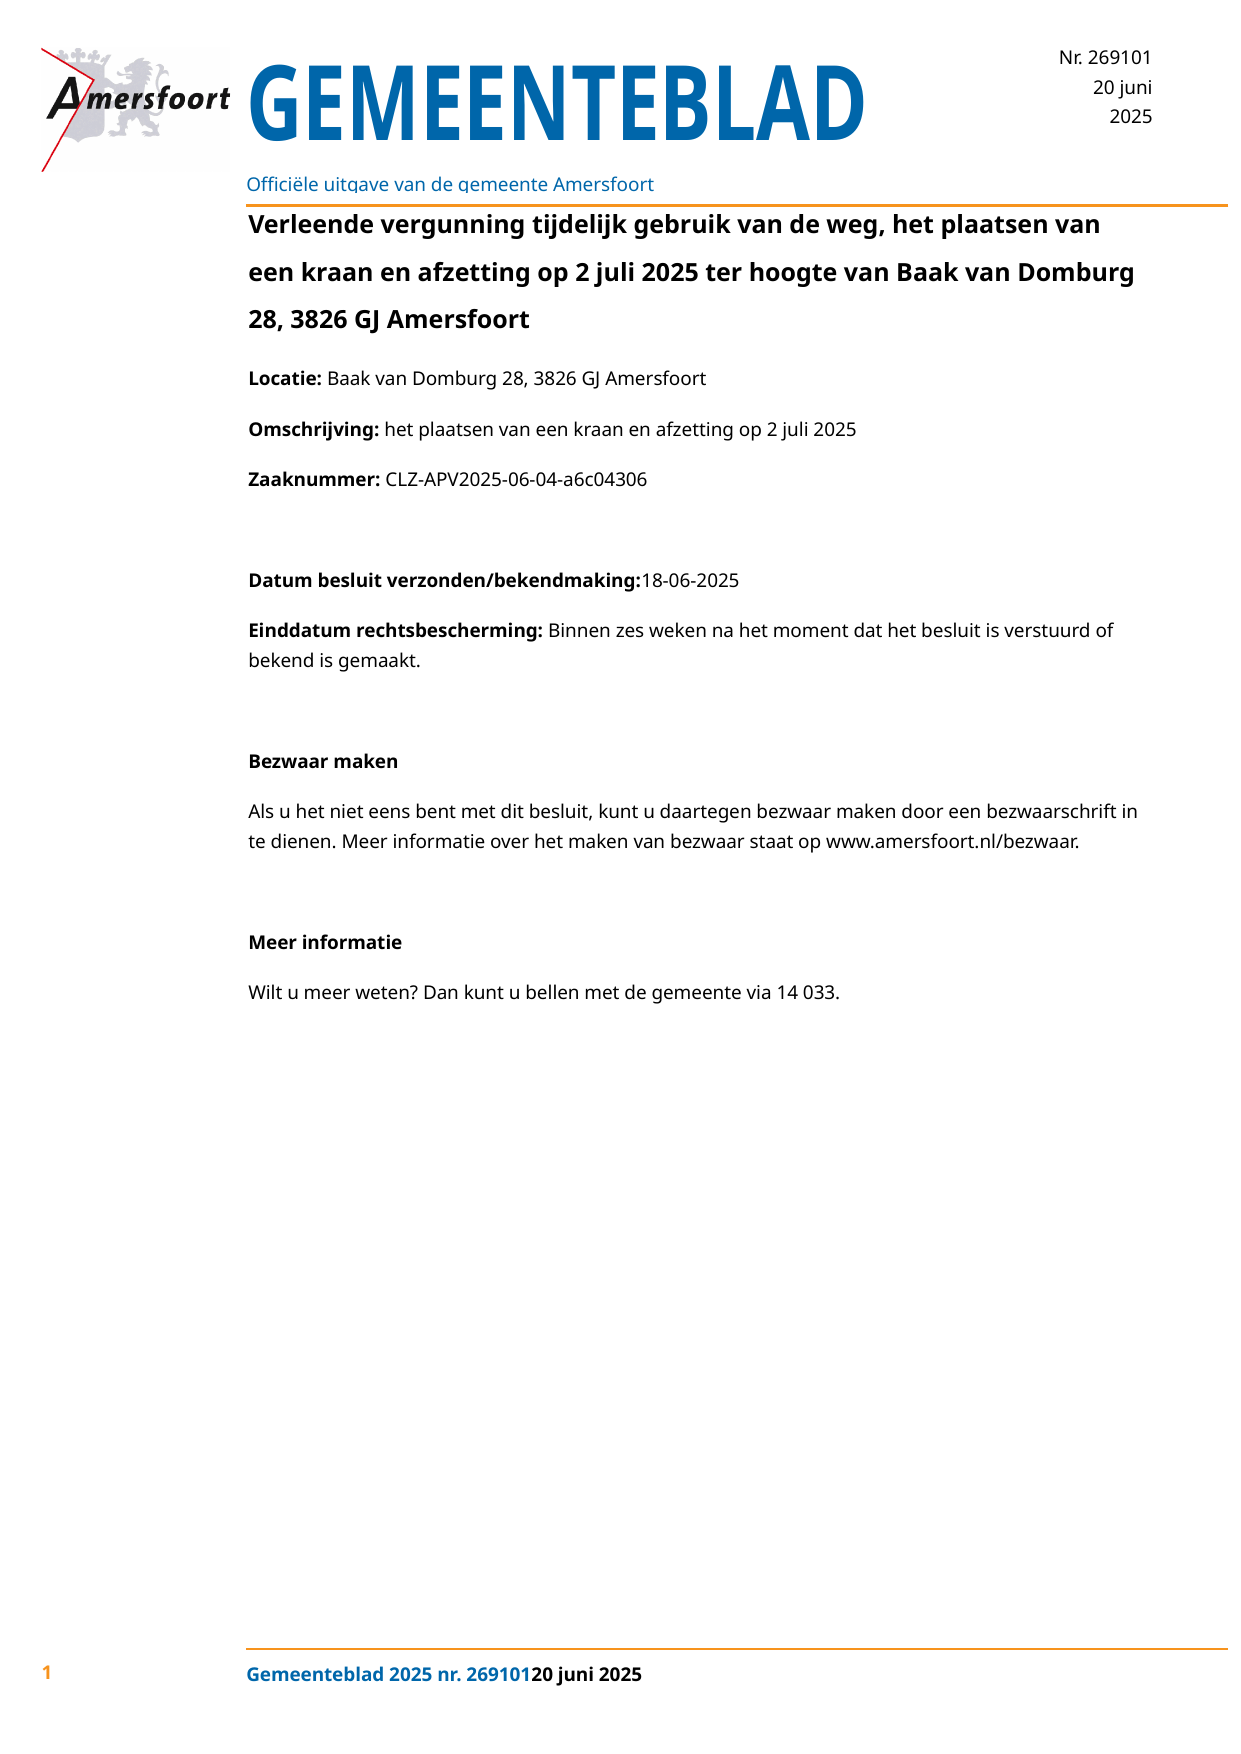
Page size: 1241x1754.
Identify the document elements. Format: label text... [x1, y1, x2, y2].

text Als u het niet eens bent met dit besluit, kunt u daartegen bezwaar maken door een bezwaarschrift in te dienen. Meer informatie over het maken van bezwaar staat op www.amersfoort.nl/bezwaar. [248, 798, 1152, 854]
text Omschrijving: het plaatsen van een kraan en afzetting op 2 juli 2025 [248, 416, 1152, 442]
text Locatie: Baak van Domburg 28, 3826 GJ Amersfoort [248, 366, 1152, 391]
picture [41, 47, 231, 172]
text Einddatum rechtsbescherming: Binnen zes weken na het moment dat het besluit is verstuurd of bekend is gemaakt. [248, 618, 1152, 673]
text Zaaknummer: CLZ-APV2025-06-04-a6c04306 [248, 466, 1152, 492]
text Meer informatie [248, 929, 1152, 954]
text Bezwaar maken [248, 748, 1152, 774]
text Datum besluit verzonden/bekendmaking:18-06-2025 [248, 567, 1152, 593]
text Wilt u meer weten? Dan kunt u bellen met de gemeente via 14 033. [248, 979, 1152, 1005]
text Verleende vergunning tijdelijk gebruik van de weg, het plaatsen van een kraan en afzetting op 2 juli 2025 ter hoogte van Baak van Domburg 28, 3826 GJ Amersfoort [248, 207, 1152, 336]
